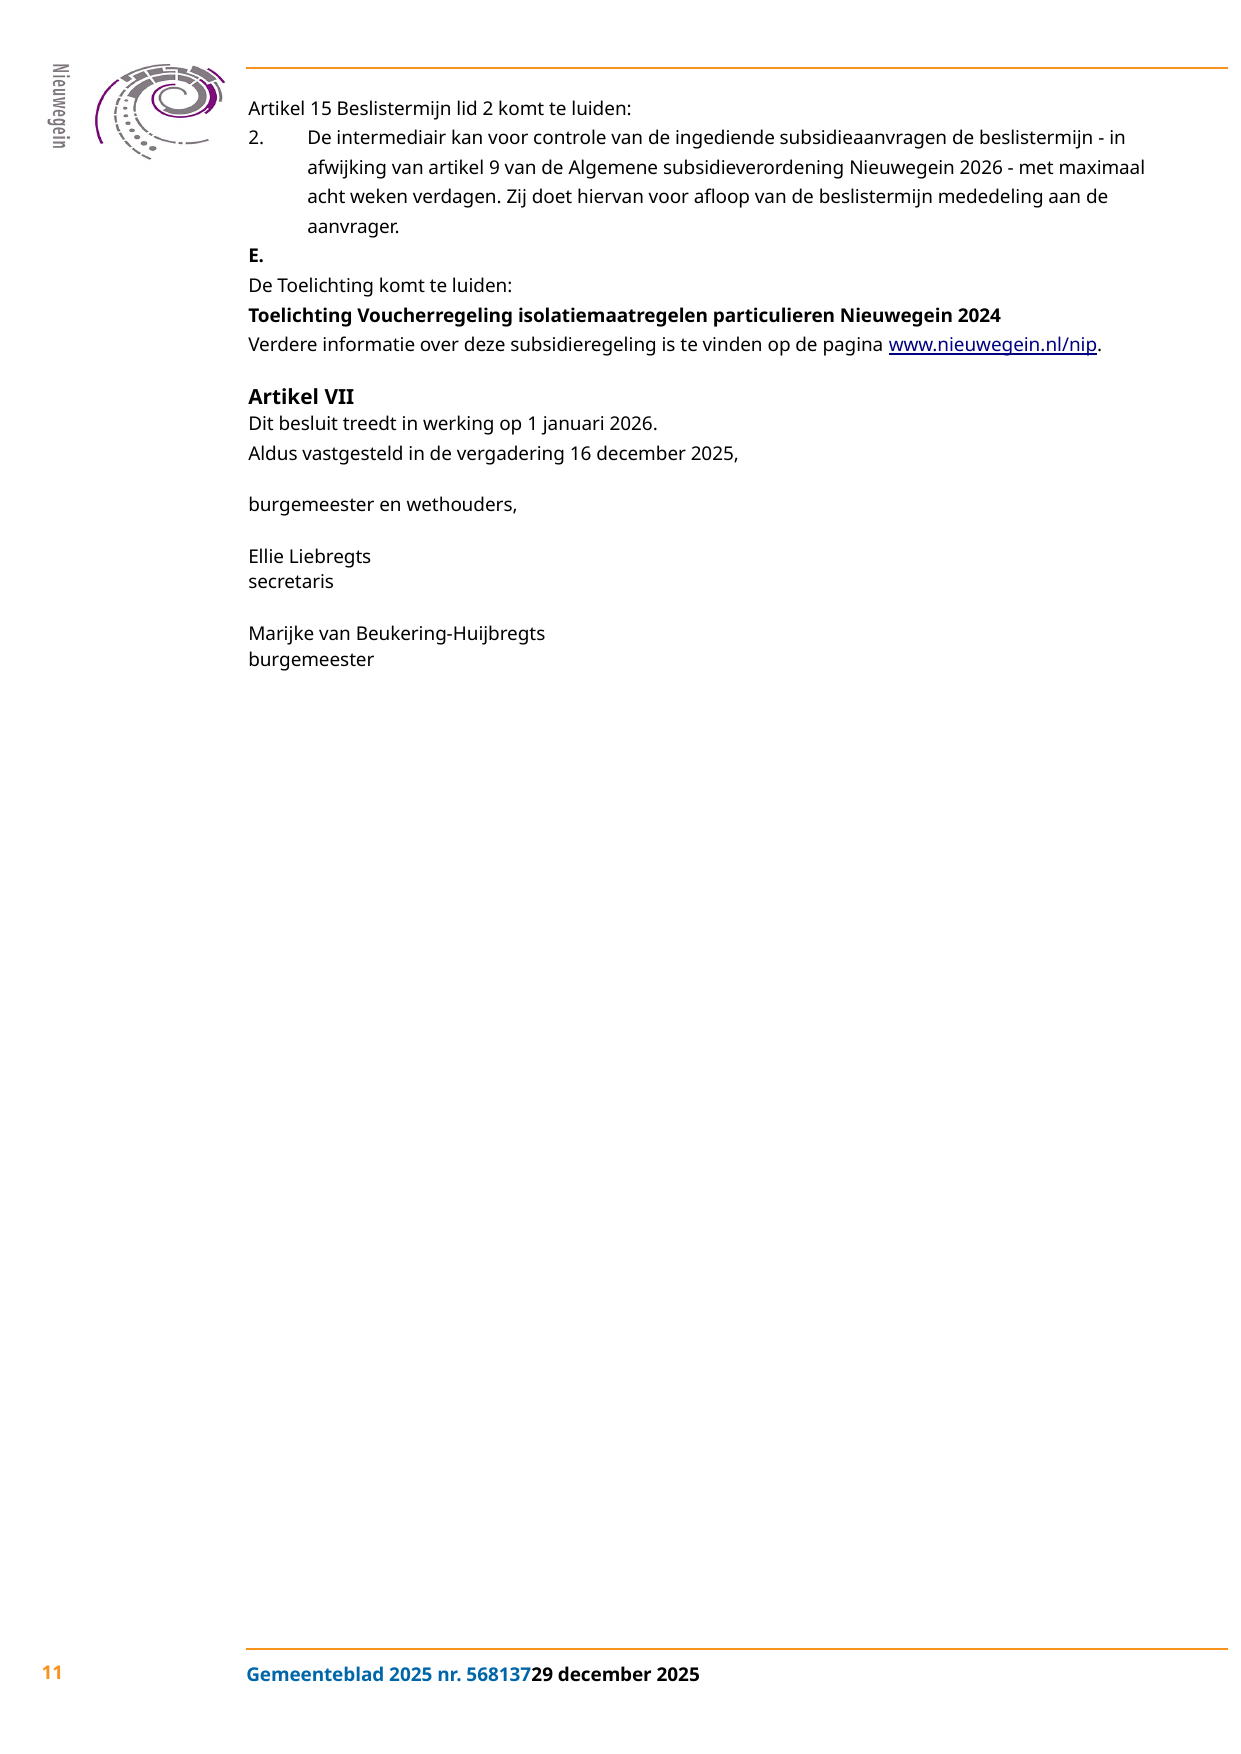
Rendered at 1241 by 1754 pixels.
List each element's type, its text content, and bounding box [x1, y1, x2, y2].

text Marijke van Beukering-Huijbregts [248, 620, 1152, 646]
picture [41, 47, 231, 172]
text secretaris [248, 568, 1152, 594]
text Toelichting Voucherregeling isolatiemaatregelen particulieren Nieuwegein 2024 [248, 302, 1152, 328]
text De Toelichting komt te luiden: [248, 272, 1152, 298]
text burgemeester en wethouders, [248, 491, 1152, 517]
text Aldus vastgesteld in de vergadering 16 december 2025, [248, 440, 1152, 466]
text Ellie Liebregts [248, 543, 1152, 568]
text Artikel 15 Beslistermijn lid 2 komt te luiden: [248, 95, 1152, 121]
text Dit besluit treedt in werking op 1 januari 2026. [248, 410, 1152, 436]
text Artikel VII [248, 382, 1152, 410]
text Verdere informatie over deze subsidieregeling is te vinden op de pagina www.nieuwegein.nl/nip. [248, 331, 1152, 357]
text E. [248, 243, 1152, 268]
text burgemeester [248, 646, 1152, 671]
list De intermediair kan voor controle van de ingediende subsidieaanvragen de beslistermijn - in afwijking van artikel 9 van de Algemene subsidieverordening Nieuwegein 2026 - met maximaal acht weken verdagen. Zij doet hiervan voor afloop van de beslistermijn mededeling aan de aanvrager. [248, 124, 1152, 239]
